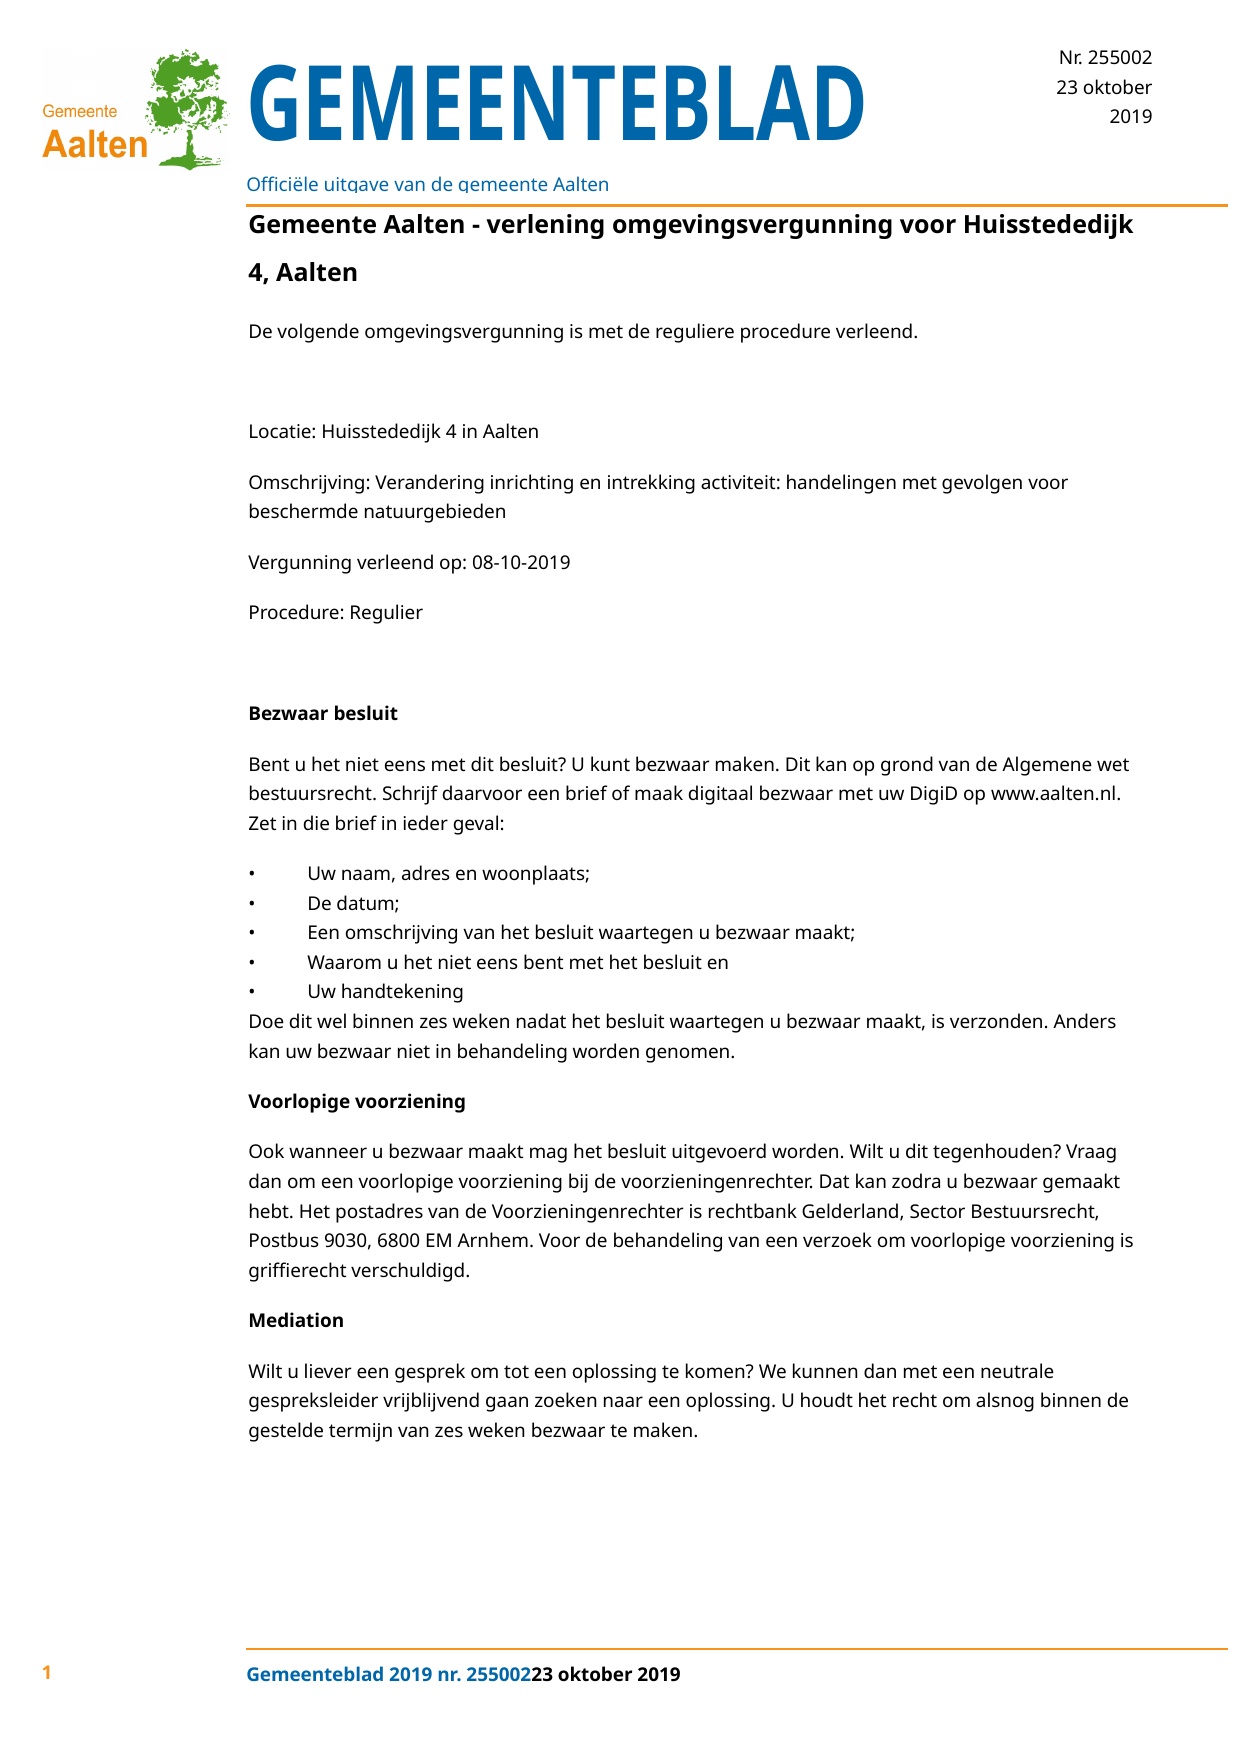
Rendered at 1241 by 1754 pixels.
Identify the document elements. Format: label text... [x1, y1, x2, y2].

list De datum; [248, 890, 1152, 916]
list Een omschrijving van het besluit waartegen u bezwaar maakt; [248, 919, 1152, 945]
text Mediation [248, 1307, 1152, 1333]
list Uw naam, adres en woonplaats; [248, 860, 1152, 886]
list Waarom u het niet eens bent met het besluit en [248, 949, 1152, 975]
text Ook wanneer u bezwaar maakt mag het besluit uitgevoerd worden. Wilt u dit tegenhouden? Vraag dan om een voorlopige voorziening bij de voorzieningenrechter. Dat kan zodra u bezwaar gemaakt hebt. Het postadres van de Voorzieningenrechter is rechtbank Gelderland, Sector Bestuursrecht, Postbus 9030, 6800 EM Arnhem. Voor de behandeling van een verzoek om voorlopige voorziening is griffierecht verschuldigd. [248, 1139, 1152, 1283]
text Doe dit wel binnen zes weken nadat het besluit waartegen u bezwaar maakt, is verzonden. Anders kan uw bezwaar niet in behandeling worden genomen. [248, 1008, 1152, 1064]
text Voorlopige voorziening [248, 1088, 1152, 1114]
text De volgende omgevingsvergunning is met de reguliere procedure verleend. [248, 318, 1152, 344]
picture [41, 47, 231, 172]
text Gemeente Aalten - verlening omgevingsvergunning voor Huisstededijk 4, Aalten [248, 207, 1152, 288]
text Procedure: Regulier [248, 599, 1152, 625]
text Omschrijving: Verandering inrichting en intrekking activiteit: handelingen met gevolgen voor beschermde natuurgebieden [248, 469, 1152, 524]
text Bezwaar besluit [248, 700, 1152, 726]
text Wilt u liever een gesprek om tot een oplossing te komen? We kunnen dan met een neutrale gespreksleider vrijblijvend gaan zoeken naar een oplossing. U houdt het recht om alsnog binnen de gestelde termijn van zes weken bezwaar te maken. [248, 1358, 1152, 1443]
text Bent u het niet eens met dit besluit? U kunt bezwaar maken. Dit kan op grond van de Algemene wet bestuursrecht. Schrijf daarvoor een brief of maak digitaal bezwaar met uw DigiD op www.aalten.nl. Zet in die brief in ieder geval: [248, 751, 1152, 836]
text Vergunning verleend op: 08-10-2019 [248, 549, 1152, 575]
text Locatie: Huisstededijk 4 in Aalten [248, 419, 1152, 444]
list Uw handtekening [248, 979, 1152, 1004]
